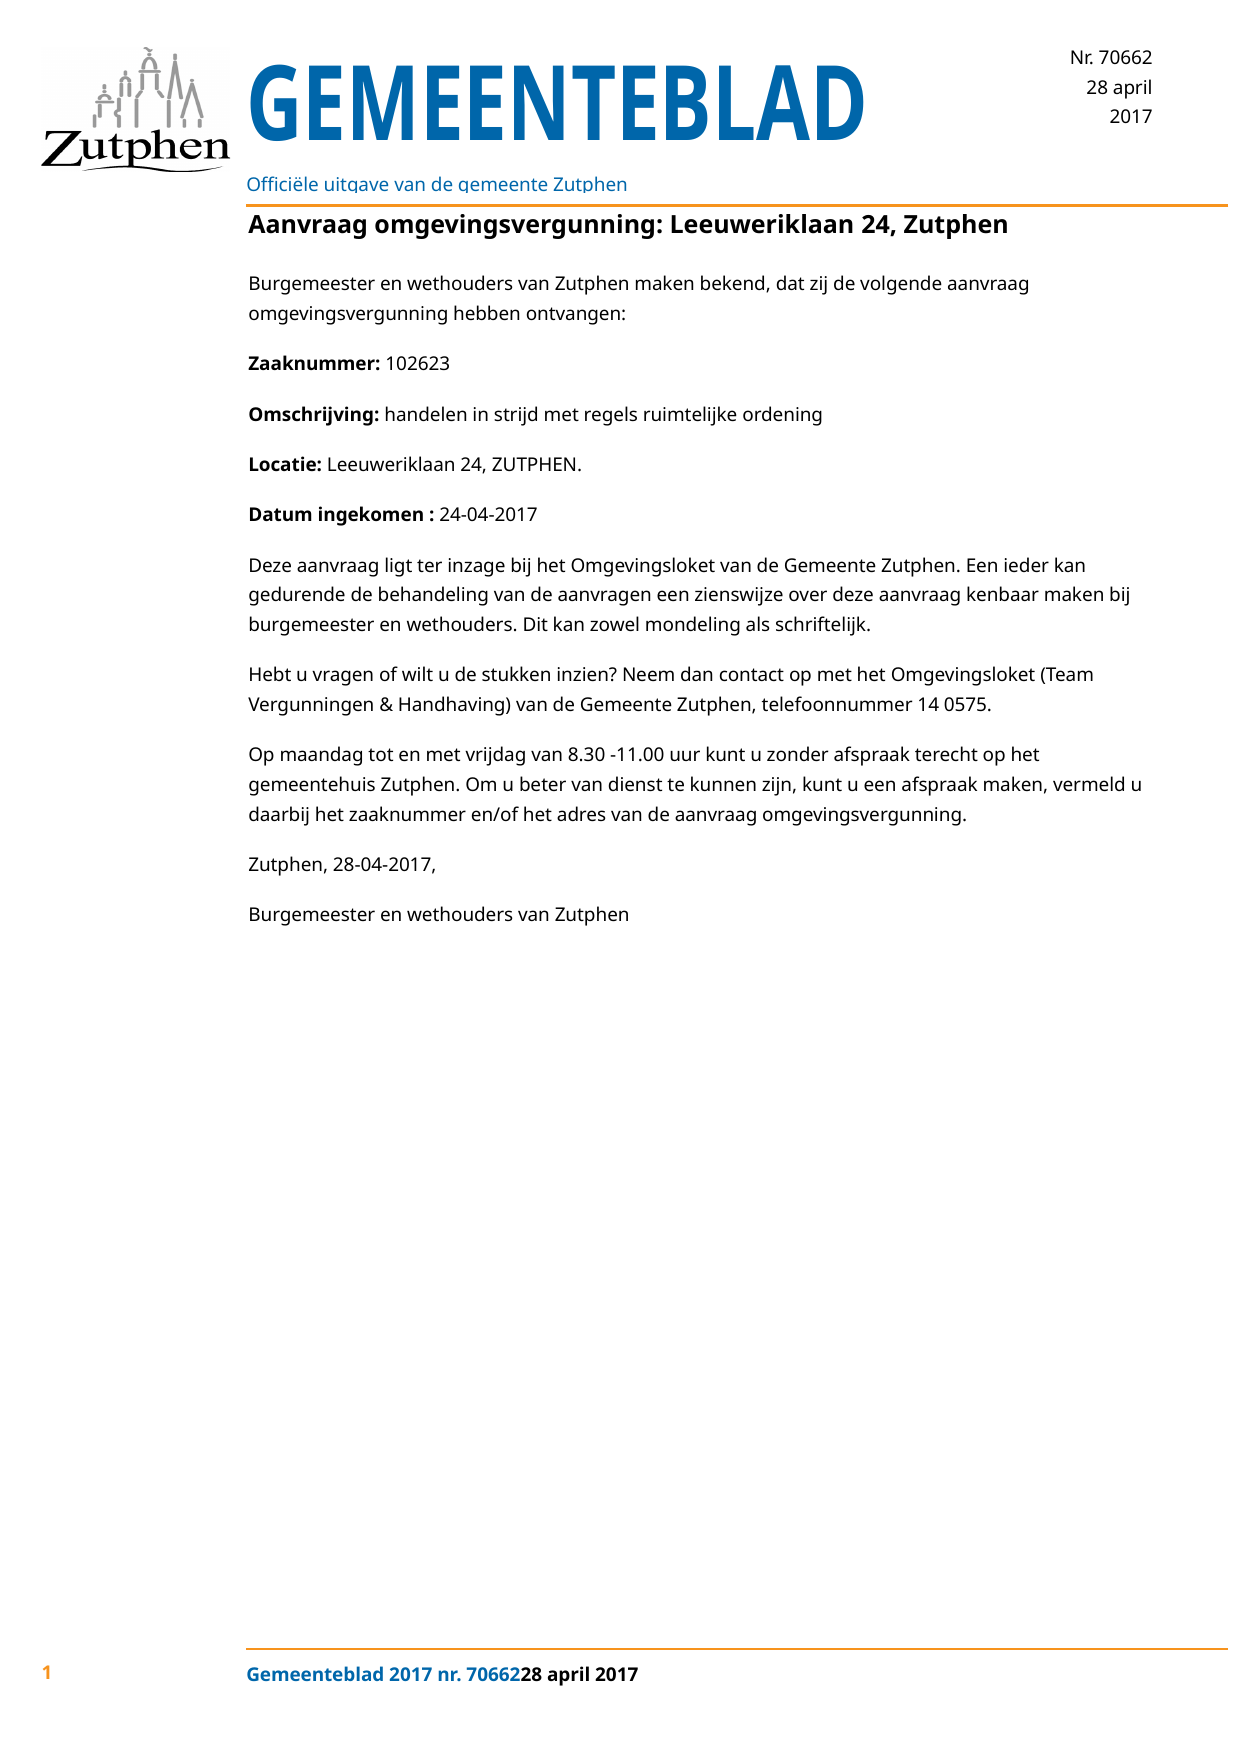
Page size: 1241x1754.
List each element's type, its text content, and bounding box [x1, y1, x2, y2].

text Locatie: Leeuweriklaan 24, ZUTPHEN. [248, 451, 1152, 477]
text Burgemeester en wethouders van Zutphen maken bekend, dat zij de volgende aanvraag omgevingsvergunning hebben ontvangen: [248, 270, 1152, 326]
text Datum ingekomen : 24-04-2017 [248, 502, 1152, 527]
text Op maandag tot en met vrijdag van 8.30 -11.00 uur kunt u zonder afspraak terecht op het gemeentehuis Zutphen. Om u beter van dienst te kunnen zijn, kunt u een afspraak maken, vermeld u daarbij het zaaknummer en/of het adres van de aanvraag omgevingsvergunning. [248, 742, 1152, 826]
picture [41, 47, 231, 172]
text Zutphen, 28-04-2017, [248, 851, 1152, 877]
text Deze aanvraag ligt ter inzage bij het Omgevingsloket van de Gemeente Zutphen. Een ieder kan gedurende de behandeling van de aanvragen een zienswijze over deze aanvraag kenbaar maken bij burgemeester en wethouders. Dit kan zowel mondeling als schriftelijk. [248, 552, 1152, 637]
text Omschrijving: handelen in strijd met regels ruimtelijke ordening [248, 401, 1152, 426]
text Zaaknummer: 102623 [248, 350, 1152, 376]
text Burgemeester en wethouders van Zutphen [248, 902, 1152, 927]
text Aanvraag omgevingsvergunning: Leeuweriklaan 24, Zutphen [248, 207, 1152, 241]
text Hebt u vragen of wilt u de stukken inzien? Neem dan contact op met het Omgevingsloket (Team Vergunningen & Handhaving) van de Gemeente Zutphen, telefoonnummer 14 0575. [248, 662, 1152, 717]
